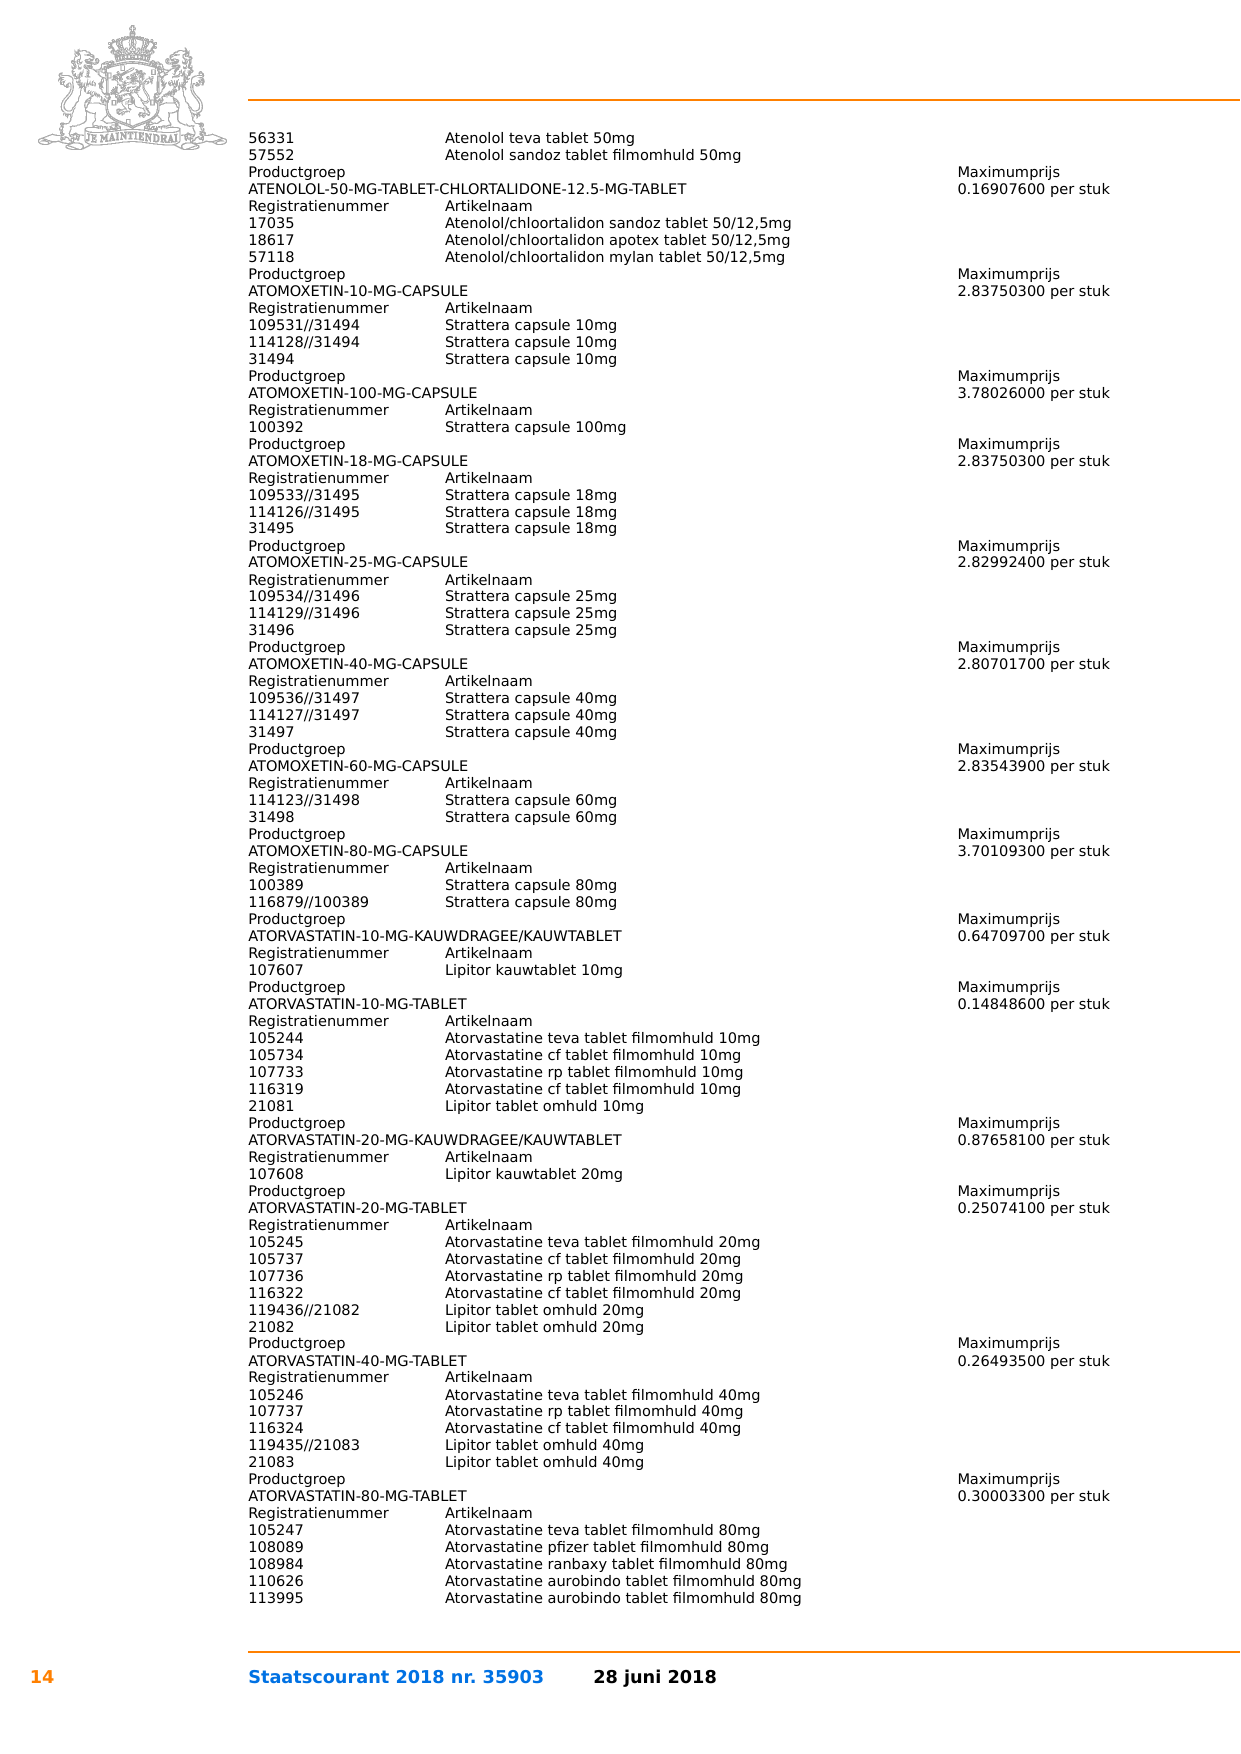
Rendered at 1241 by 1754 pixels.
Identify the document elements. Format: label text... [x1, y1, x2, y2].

table_cell [951, 130, 1163, 147]
table_cell [439, 1183, 951, 1199]
table_cell Strattera capsule 80mg [439, 877, 951, 894]
table_cell [951, 198, 1163, 215]
table_cell Registratienummer [248, 470, 439, 486]
table_cell Maximumprijs [951, 1183, 1163, 1199]
table_cell Productgroep [248, 1471, 439, 1488]
table_cell [439, 266, 951, 283]
table_cell [951, 334, 1163, 351]
table_cell Registratienummer [248, 571, 439, 588]
table_cell Artikelnaam [439, 470, 951, 486]
table_cell Productgroep [248, 826, 439, 843]
table_cell [951, 402, 1163, 418]
table_cell 110626 [248, 1573, 439, 1590]
table_cell Maximumprijs [951, 538, 1163, 554]
table_cell 100389 [248, 877, 439, 894]
table_cell Artikelnaam [439, 198, 951, 215]
table_cell 3.70109300 per stuk [951, 843, 1163, 860]
table_cell Productgroep [248, 164, 439, 181]
table_cell 21082 [248, 1319, 439, 1335]
table_cell 31495 [248, 520, 439, 537]
table_cell [951, 962, 1163, 979]
table_cell [951, 1268, 1163, 1284]
table_cell Artikelnaam [439, 1505, 951, 1522]
table_cell ATOMOXETIN-40-MG-CAPSULE [248, 656, 951, 673]
table_cell Strattera capsule 18mg [439, 520, 951, 537]
table_cell ATOMOXETIN-60-MG-CAPSULE [248, 758, 951, 775]
table_cell 0.87658100 per stuk [951, 1132, 1163, 1149]
table_cell [951, 1522, 1163, 1539]
table_cell Artikelnaam [439, 1369, 951, 1386]
picture [38, 25, 227, 150]
table_cell Maximumprijs [951, 164, 1163, 181]
table_cell [951, 249, 1163, 266]
table_cell 107607 [248, 962, 439, 979]
table_cell [951, 622, 1163, 639]
table_cell Artikelnaam [439, 402, 951, 418]
table_cell 57118 [248, 249, 439, 266]
table_cell [951, 147, 1163, 164]
table_cell Productgroep [248, 741, 439, 758]
table_cell 105246 [248, 1386, 439, 1403]
table_cell Artikelnaam [439, 775, 951, 792]
table_cell Registratienummer [248, 1505, 439, 1522]
table_cell 105737 [248, 1251, 439, 1267]
table_cell Productgroep [248, 368, 439, 384]
table_cell 2.80701700 per stuk [951, 656, 1163, 673]
table_cell [951, 1403, 1163, 1420]
table_cell [439, 741, 951, 758]
table_cell 109533//31495 [248, 486, 439, 503]
table_cell Atenolol sandoz tablet filmomhuld 50mg [439, 147, 951, 164]
table_cell Lipitor kauwtablet 10mg [439, 962, 951, 979]
table_cell [951, 1573, 1163, 1590]
table_cell ATOMOXETIN-100-MG-CAPSULE [248, 385, 951, 402]
table_cell Atorvastatine rp tablet filmomhuld 10mg [439, 1064, 951, 1081]
table_cell Strattera capsule 60mg [439, 809, 951, 826]
table_cell Registratienummer [248, 300, 439, 317]
table_cell [951, 1590, 1163, 1607]
table_cell 116324 [248, 1420, 439, 1437]
table_cell Maximumprijs [951, 266, 1163, 283]
table_cell 0.25074100 per stuk [951, 1200, 1163, 1217]
table_cell [951, 1539, 1163, 1556]
table_cell [951, 1556, 1163, 1573]
table_cell Atorvastatine teva tablet filmomhuld 80mg [439, 1522, 951, 1539]
table_cell Atorvastatine aurobindo tablet filmomhuld 80mg [439, 1573, 951, 1590]
table_cell 113995 [248, 1590, 439, 1607]
table_cell Maximumprijs [951, 436, 1163, 452]
table_cell Strattera capsule 18mg [439, 486, 951, 503]
table_cell 17035 [248, 215, 439, 232]
table_cell Lipitor tablet omhuld 40mg [439, 1437, 951, 1454]
table_cell [951, 1013, 1163, 1030]
table_cell ATORVASTATIN-10-MG-TABLET [248, 996, 951, 1013]
table_cell [439, 538, 951, 554]
table_cell Registratienummer [248, 1013, 439, 1030]
table_cell 114127//31497 [248, 707, 439, 724]
table_cell [951, 1369, 1163, 1386]
table_cell 116319 [248, 1081, 439, 1098]
table_cell Strattera capsule 10mg [439, 317, 951, 334]
table_cell Atenolol/chloortalidon apotex tablet 50/12,5mg [439, 232, 951, 249]
table_cell 56331 [248, 130, 439, 147]
table_cell 109534//31496 [248, 588, 439, 605]
table_cell [439, 1335, 951, 1352]
table_cell [951, 775, 1163, 792]
table_cell [439, 368, 951, 384]
table_cell Atorvastatine teva tablet filmomhuld 20mg [439, 1234, 951, 1251]
table_cell 109536//31497 [248, 690, 439, 707]
table_cell [951, 877, 1163, 894]
table_cell [951, 894, 1163, 911]
table_cell 114123//31498 [248, 792, 439, 809]
table_cell Productgroep [248, 979, 439, 996]
table_cell 100392 [248, 419, 439, 436]
table_cell [951, 1098, 1163, 1115]
table_cell Registratienummer [248, 1369, 439, 1386]
table_cell Lipitor tablet omhuld 20mg [439, 1301, 951, 1318]
table_cell 116879//100389 [248, 894, 439, 911]
table_cell 105245 [248, 1234, 439, 1251]
table_cell [951, 571, 1163, 588]
table_cell [951, 470, 1163, 486]
table_cell Strattera capsule 25mg [439, 605, 951, 622]
table_cell [951, 486, 1163, 503]
table_cell Lipitor tablet omhuld 20mg [439, 1319, 951, 1335]
table_cell Strattera capsule 60mg [439, 792, 951, 809]
table_cell ATORVASTATIN-20-MG-TABLET [248, 1200, 951, 1217]
table_cell [951, 300, 1163, 317]
table_cell [951, 1420, 1163, 1437]
table_cell Artikelnaam [439, 300, 951, 317]
table_cell ATOMOXETIN-25-MG-CAPSULE [248, 554, 951, 571]
table_cell ATOMOXETIN-10-MG-CAPSULE [248, 283, 951, 300]
table_cell Strattera capsule 40mg [439, 707, 951, 724]
table_cell [951, 707, 1163, 724]
table_cell [951, 690, 1163, 707]
table_cell Atorvastatine teva tablet filmomhuld 40mg [439, 1386, 951, 1403]
table_cell [439, 436, 951, 452]
table_cell 0.30003300 per stuk [951, 1488, 1163, 1505]
table_cell Registratienummer [248, 198, 439, 215]
table_cell 105734 [248, 1047, 439, 1064]
table_cell 105247 [248, 1522, 439, 1539]
table_cell [439, 979, 951, 996]
table_cell Atorvastatine cf tablet filmomhuld 10mg [439, 1047, 951, 1064]
table_cell Productgroep [248, 538, 439, 554]
table_cell [951, 588, 1163, 605]
table_cell ATOMOXETIN-18-MG-CAPSULE [248, 453, 951, 469]
table_cell [951, 520, 1163, 537]
table_cell Strattera capsule 80mg [439, 894, 951, 911]
table_cell Strattera capsule 100mg [439, 419, 951, 436]
table_cell [951, 351, 1163, 368]
table_cell [439, 1115, 951, 1132]
table_cell [951, 1047, 1163, 1064]
table_cell ATENOLOL-50-MG-TABLET-CHLORTALIDONE-12.5-MG-TABLET [248, 181, 951, 198]
table_cell Atorvastatine teva tablet filmomhuld 10mg [439, 1030, 951, 1047]
table_cell 119435//21083 [248, 1437, 439, 1454]
table_cell Maximumprijs [951, 1471, 1163, 1488]
table_cell [951, 1437, 1163, 1454]
table_cell 114128//31494 [248, 334, 439, 351]
table_cell Registratienummer [248, 673, 439, 690]
table_cell [951, 860, 1163, 877]
table_cell Maximumprijs [951, 368, 1163, 384]
table_cell 114126//31495 [248, 504, 439, 520]
table_cell 107608 [248, 1166, 439, 1183]
table_cell Maximumprijs [951, 1335, 1163, 1352]
table_cell [951, 1505, 1163, 1522]
table_cell [951, 1234, 1163, 1251]
table_cell Strattera capsule 18mg [439, 504, 951, 520]
table_cell [951, 317, 1163, 334]
table_cell Registratienummer [248, 1149, 439, 1166]
table_cell 108089 [248, 1539, 439, 1556]
table_cell 114129//31496 [248, 605, 439, 622]
table_cell Productgroep [248, 1183, 439, 1199]
table_cell [439, 826, 951, 843]
table_cell Artikelnaam [439, 673, 951, 690]
table_cell 2.82992400 per stuk [951, 554, 1163, 571]
table_cell Maximumprijs [951, 979, 1163, 996]
table_cell Atorvastatine rp tablet filmomhuld 20mg [439, 1268, 951, 1284]
table_cell ATORVASTATIN-40-MG-TABLET [248, 1353, 951, 1369]
table_cell Maximumprijs [951, 639, 1163, 656]
table_cell Strattera capsule 25mg [439, 622, 951, 639]
table_cell [951, 1285, 1163, 1301]
table_cell [951, 1217, 1163, 1233]
table_cell [951, 605, 1163, 622]
table_cell Artikelnaam [439, 1217, 951, 1233]
table_cell 31496 [248, 622, 439, 639]
table_cell ATOMOXETIN-80-MG-CAPSULE [248, 843, 951, 860]
table_cell [951, 724, 1163, 741]
table_cell Artikelnaam [439, 945, 951, 962]
table_cell 109531//31494 [248, 317, 439, 334]
table_cell [951, 673, 1163, 690]
table_cell Registratienummer [248, 945, 439, 962]
table_cell Lipitor kauwtablet 20mg [439, 1166, 951, 1183]
table_cell [439, 164, 951, 181]
table_cell Atenolol teva tablet 50mg [439, 130, 951, 147]
table_cell Strattera capsule 40mg [439, 690, 951, 707]
table_cell 119436//21082 [248, 1301, 439, 1318]
table_cell Atenolol/chloortalidon mylan tablet 50/12,5mg [439, 249, 951, 266]
table_cell [951, 1319, 1163, 1335]
table_cell Strattera capsule 10mg [439, 351, 951, 368]
table_cell [951, 232, 1163, 249]
table_cell 21081 [248, 1098, 439, 1115]
table_cell [951, 419, 1163, 436]
table_cell Atorvastatine rp tablet filmomhuld 40mg [439, 1403, 951, 1420]
table_cell 0.16907600 per stuk [951, 181, 1163, 198]
table_cell 18617 [248, 232, 439, 249]
table_cell 107733 [248, 1064, 439, 1081]
table_cell Atorvastatine cf tablet filmomhuld 20mg [439, 1251, 951, 1267]
table_cell Atenolol/chloortalidon sandoz tablet 50/12,5mg [439, 215, 951, 232]
table_cell [951, 945, 1163, 962]
table_cell ATORVASTATIN-20-MG-KAUWDRAGEE/KAUWTABLET [248, 1132, 951, 1149]
table_cell 0.64709700 per stuk [951, 928, 1163, 945]
table_cell Maximumprijs [951, 1115, 1163, 1132]
table_cell Registratienummer [248, 860, 439, 877]
table_cell [951, 1166, 1163, 1183]
table_cell Productgroep [248, 1115, 439, 1132]
table_cell [439, 1471, 951, 1488]
table_cell Productgroep [248, 1335, 439, 1352]
table_cell ATORVASTATIN-10-MG-KAUWDRAGEE/KAUWTABLET [248, 928, 951, 945]
table_cell 3.78026000 per stuk [951, 385, 1163, 402]
table_cell 2.83750300 per stuk [951, 453, 1163, 469]
table_cell 116322 [248, 1285, 439, 1301]
table_cell [951, 809, 1163, 826]
table_cell [951, 215, 1163, 232]
table_cell Registratienummer [248, 1217, 439, 1233]
table_cell [951, 792, 1163, 809]
table_cell 57552 [248, 147, 439, 164]
table_cell [439, 911, 951, 928]
table_cell Atorvastatine cf tablet filmomhuld 10mg [439, 1081, 951, 1098]
table_cell Atorvastatine ranbaxy tablet filmomhuld 80mg [439, 1556, 951, 1573]
table_cell Atorvastatine pfizer tablet filmomhuld 80mg [439, 1539, 951, 1556]
table_cell [951, 1301, 1163, 1318]
table_cell Artikelnaam [439, 1149, 951, 1166]
table_cell [951, 1386, 1163, 1403]
table_cell Atorvastatine cf tablet filmomhuld 40mg [439, 1420, 951, 1437]
table_cell Lipitor tablet omhuld 10mg [439, 1098, 951, 1115]
table_cell Artikelnaam [439, 860, 951, 877]
table_cell [951, 1064, 1163, 1081]
table_cell ATORVASTATIN-80-MG-TABLET [248, 1488, 951, 1505]
table_cell Productgroep [248, 266, 439, 283]
table_cell Strattera capsule 10mg [439, 334, 951, 351]
table_cell 108984 [248, 1556, 439, 1573]
table_cell Registratienummer [248, 402, 439, 418]
table_cell Lipitor tablet omhuld 40mg [439, 1454, 951, 1471]
table_cell Productgroep [248, 436, 439, 452]
table_cell [951, 1081, 1163, 1098]
table_cell [951, 504, 1163, 520]
table_cell Strattera capsule 25mg [439, 588, 951, 605]
table_cell Productgroep [248, 911, 439, 928]
table_cell Strattera capsule 40mg [439, 724, 951, 741]
table_cell 2.83543900 per stuk [951, 758, 1163, 775]
table_cell 105244 [248, 1030, 439, 1047]
table_cell 31498 [248, 809, 439, 826]
table_cell 21083 [248, 1454, 439, 1471]
table_cell [951, 1454, 1163, 1471]
table_cell 31497 [248, 724, 439, 741]
table_cell 107736 [248, 1268, 439, 1284]
table_cell [951, 1030, 1163, 1047]
table_cell Artikelnaam [439, 571, 951, 588]
table_cell Artikelnaam [439, 1013, 951, 1030]
table_cell Registratienummer [248, 775, 439, 792]
table_cell Maximumprijs [951, 911, 1163, 928]
table_cell 0.14848600 per stuk [951, 996, 1163, 1013]
table_cell 2.83750300 per stuk [951, 283, 1163, 300]
table_cell [951, 1149, 1163, 1166]
table_cell [439, 639, 951, 656]
table_cell Atorvastatine cf tablet filmomhuld 20mg [439, 1285, 951, 1301]
table_cell 0.26493500 per stuk [951, 1353, 1163, 1369]
table_cell Atorvastatine aurobindo tablet filmomhuld 80mg [439, 1590, 951, 1607]
table_cell Maximumprijs [951, 826, 1163, 843]
table_cell Maximumprijs [951, 741, 1163, 758]
table_cell 31494 [248, 351, 439, 368]
table_cell Productgroep [248, 639, 439, 656]
table_cell 107737 [248, 1403, 439, 1420]
table_cell [951, 1251, 1163, 1267]
